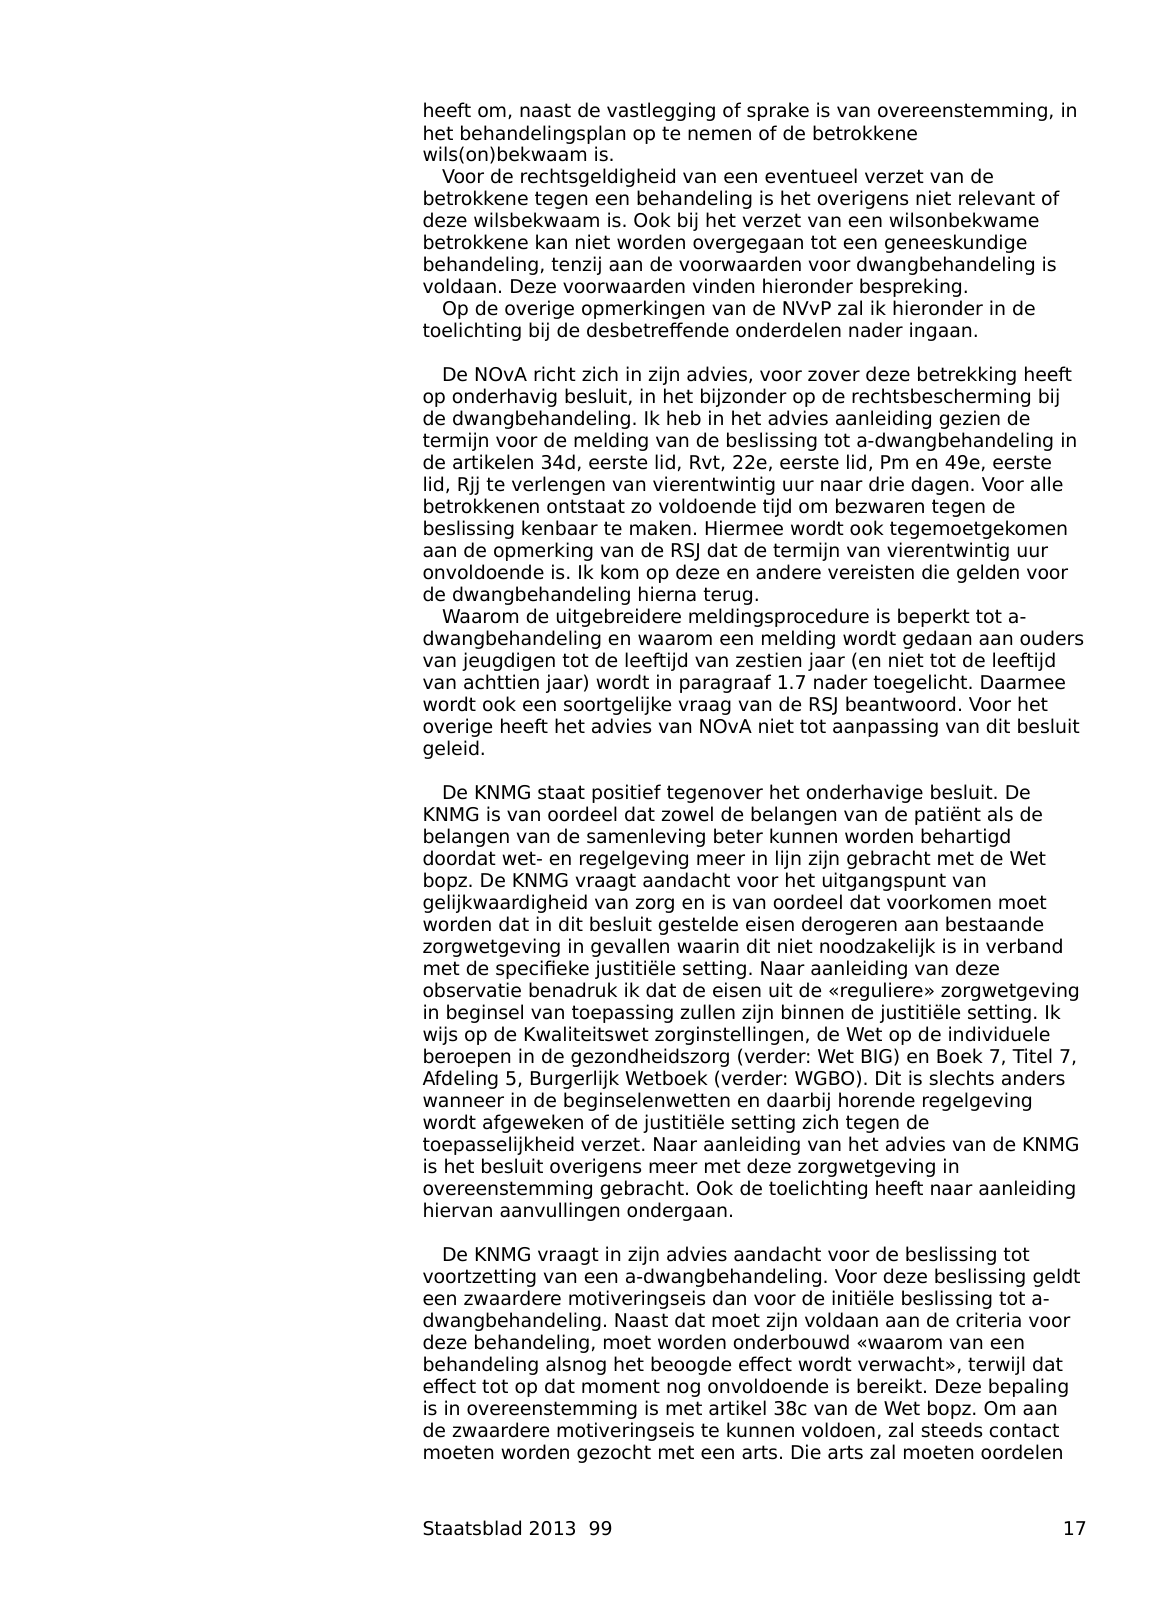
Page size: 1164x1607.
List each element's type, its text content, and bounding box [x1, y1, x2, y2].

text Op de overige opmerkingen van de NVvP zal ik hieronder in de toelichting bij de desbetreffende onderdelen nader ingaan. [422, 298, 1087, 342]
text Voor de rechtsgeldigheid van een eventueel verzet van de betrokkene tegen een behandeling is het overigens niet relevant of deze wilsbekwaam is. Ook bij het verzet van een wilsonbekwame betrokkene kan niet worden overgegaan tot een geneeskundige behandeling, tenzij aan de voorwaarden voor dwangbehandeling is voldaan. Deze voorwaarden vinden hieronder bespreking. [422, 166, 1087, 298]
text De KNMG vraagt in zijn advies aandacht voor de beslissing tot voortzetting van een a-dwangbehandeling. Voor deze beslissing geldt een zwaardere motiveringseis dan voor de initiële beslissing tot a-dwangbehandeling. Naast dat moet zijn voldaan aan de criteria voor deze behandeling, moet worden onderbouwd «waarom van een behandeling alsnog het beoogde effect wordt verwacht», terwijl dat effect tot op dat moment nog onvoldoende is bereikt. Deze bepaling is in overeenstemming is met artikel 38c van de Wet bopz. Om aan de zwaardere motiveringseis te kunnen voldoen, zal steeds contact moeten worden gezocht met een arts. Die arts zal moeten oordelen [422, 1244, 1087, 1464]
text Waarom de uitgebreidere meldingsprocedure is beperkt tot a-dwangbehandeling en waarom een melding wordt gedaan aan ouders van jeugdigen tot de leeftijd van zestien jaar (en niet tot de leeftijd van achttien jaar) wordt in paragraaf 1.7 nader toegelicht. Daarmee wordt ook een soortgelijke vraag van de RSJ beantwoord. Voor het overige heeft het advies van NOvA niet tot aanpassing van dit besluit geleid. [422, 606, 1087, 760]
text De NOvA richt zich in zijn advies, voor zover deze betrekking heeft op onderhavig besluit, in het bijzonder op de rechtsbescherming bij de dwangbehandeling. Ik heb in het advies aanleiding gezien de termijn voor de melding van de beslissing tot a-dwangbehandeling in de artikelen 34d, eerste lid, Rvt, 22e, eerste lid, Pm en 49e, eerste lid, Rjj te verlengen van vierentwintig uur naar drie dagen. Voor alle betrokkenen ontstaat zo voldoende tijd om bezwaren tegen de beslissing kenbaar te maken. Hiermee wordt ook tegemoetgekomen aan de opmerking van de RSJ dat de termijn van vierentwintig uur onvoldoende is. Ik kom op deze en andere vereisten die gelden voor de dwangbehandeling hierna terug. [422, 364, 1087, 606]
text heeft om, naast de vastlegging of sprake is van overeenstemming, in het behandelingsplan op te nemen of de betrokkene wils(on)bekwaam is. [422, 100, 1087, 166]
text De KNMG staat positief tegenover het onderhavige besluit. De KNMG is van oordeel dat zowel de belangen van de patiënt als de belangen van de samenleving beter kunnen worden behartigd doordat wet- en regelgeving meer in lijn zijn gebracht met de Wet bopz. De KNMG vraagt aandacht voor het uitgangspunt van gelijkwaardigheid van zorg en is van oordeel dat voorkomen moet worden dat in dit besluit gestelde eisen derogeren aan bestaande zorgwetgeving in gevallen waarin dit niet noodzakelijk is in verband met de specifieke justitiële setting. Naar aanleiding van deze observatie benadruk ik dat de eisen uit de «reguliere» zorgwetgeving in beginsel van toepassing zullen zijn binnen de justitiële setting. Ik wijs op de Kwaliteitswet zorginstellingen, de Wet op de individuele beroepen in de gezondheidszorg (verder: Wet BIG) en Boek 7, Titel 7, Afdeling 5, Burgerlijk Wetboek (verder: WGBO). Dit is slechts anders wanneer in de beginselenwetten en daarbij horende regelgeving wordt afgeweken of de justitiële setting zich tegen de toepasselijkheid verzet. Naar aanleiding van het advies van de KNMG is het besluit overigens meer met deze zorgwetgeving in overeenstemming gebracht. Ook de toelichting heeft naar aanleiding hiervan aanvullingen ondergaan. [422, 782, 1087, 1222]
